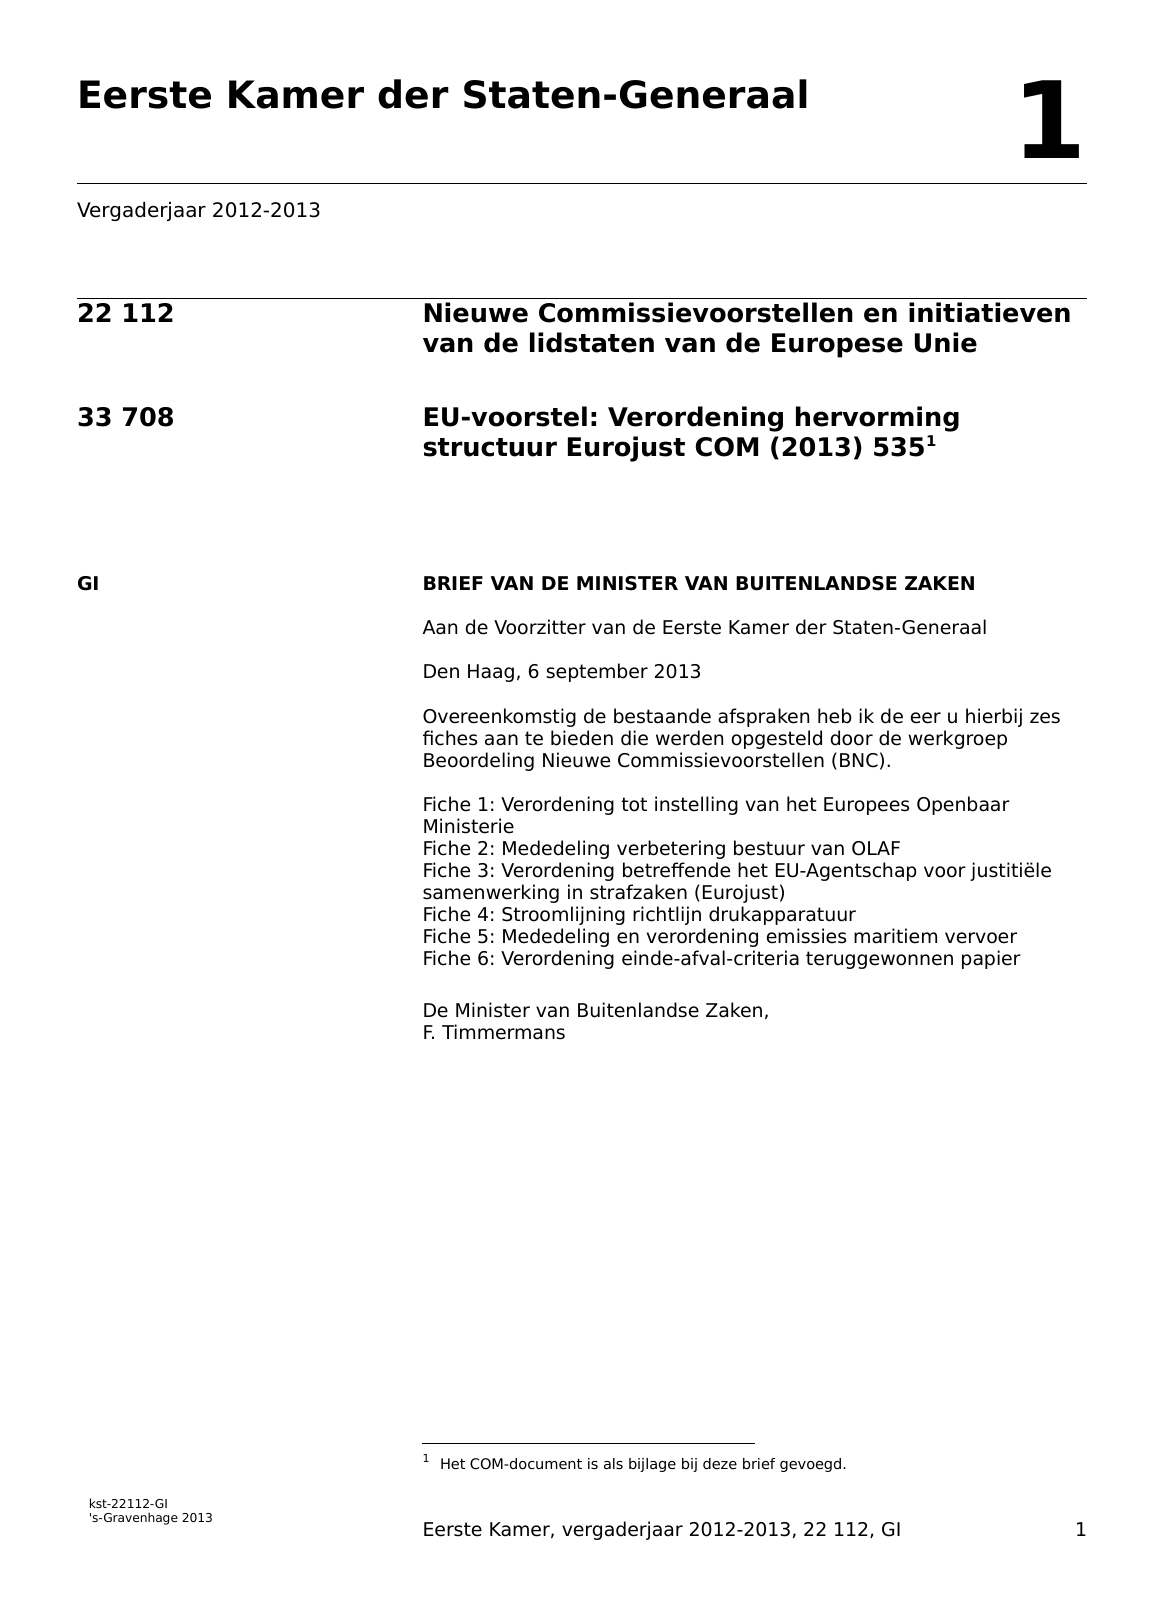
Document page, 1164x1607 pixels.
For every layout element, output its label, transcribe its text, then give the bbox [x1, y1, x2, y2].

subtitle GI BRIEF VAN DE MINISTER VAN BUITENLANDSE ZAKEN [77, 573, 1087, 595]
text Fiche 4: Stroomlijning richtlijn drukapparatuur [422, 904, 1087, 926]
table_header 1 [886, 59, 1087, 183]
subtitle 22 112 Nieuwe Commissievoorstellen en initiatieven van de lidstaten van de Europese Unie [77, 299, 1087, 358]
text Fiche 2: Mededeling verbetering bestuur van OLAF [422, 838, 1087, 860]
text Fiche 1: Verordening tot instelling van het Europees Openbaar Ministerie [422, 794, 1087, 838]
subtitle 33 708 EU-voorstel: Verordening hervorming structuur Eurojust COM (2013) 535 [77, 403, 1087, 462]
text Aan de Voorzitter van de Eerste Kamer der Staten-Generaal [422, 617, 1087, 639]
text Het COM-document is als bijlage bij deze brief gevoegd. [422, 1452, 1087, 1474]
text De Minister van Buitenlandse Zaken, F. Timmermans [422, 999, 1087, 1043]
text kst-22112-GI [88, 1497, 323, 1511]
text 's-Gravenhage 2013 [88, 1511, 323, 1525]
table_header Eerste Kamer der Staten-Generaal [77, 59, 886, 183]
text Fiche 5: Mededeling en verordening emissies maritiem vervoer [422, 926, 1087, 948]
text Fiche 6: Verordening einde-afval-criteria teruggewonnen papier [422, 948, 1087, 969]
text samenwerking in strafzaken (Eurojust) [422, 882, 1087, 904]
text Overeenkomstig de bestaande afspraken heb ik de eer u hierbij zes fiches aan te bieden die werden opgesteld door de werkgroep Beoordeling Nieuwe Commissievoorstellen (BNC). [422, 706, 1087, 772]
text Den Haag, 6 september 2013 [422, 661, 1087, 683]
table_cell Vergaderjaar 2012-2013 [77, 184, 1087, 298]
text Fiche 3: Verordening betreffende het EU-Agentschap voor justitiële [422, 860, 1087, 882]
